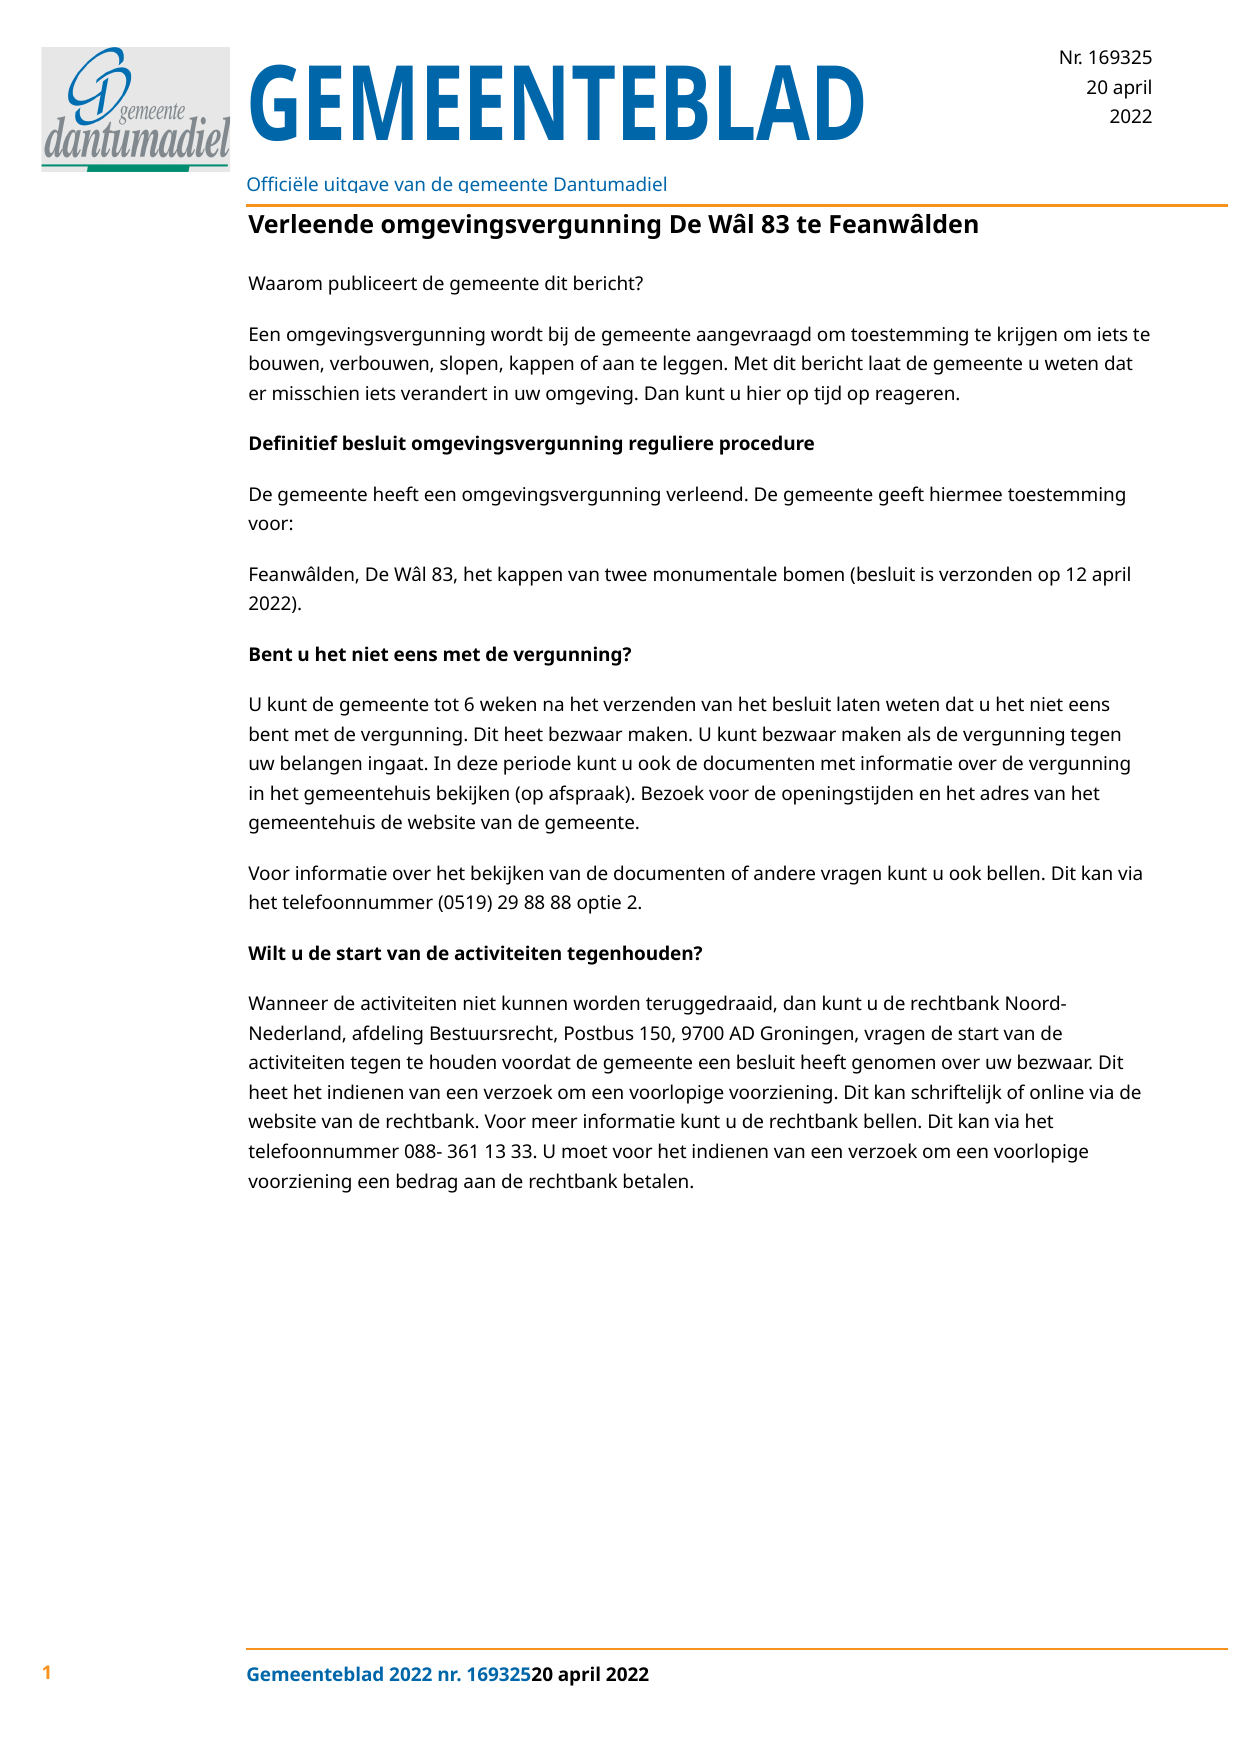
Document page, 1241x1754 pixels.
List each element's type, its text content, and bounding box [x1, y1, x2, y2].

text De gemeente heeft een omgevingsvergunning verleend. De gemeente geeft hiermee toestemming voor: [248, 481, 1152, 536]
text Bent u het niet eens met de vergunning? [248, 641, 1152, 666]
text Voor informatie over het bekijken van de documenten of andere vragen kunt u ook bellen. Dit kan via het telefoonnummer (0519) 29 88 88 optie 2. [248, 860, 1152, 915]
text Definitief besluit omgevingsvergunning reguliere procedure [248, 430, 1152, 456]
text Wanneer de activiteiten niet kunnen worden teruggedraaid, dan kunt u de rechtbank Noord-Nederland, afdeling Bestuursrecht, Postbus 150, 9700 AD Groningen, vragen de start van de activiteiten tegen te houden voordat de gemeente een besluit heeft genomen over uw bezwaar. Dit heet het indienen van een verzoek om een voorlopige voorziening. Dit kan schriftelijk of online via de website van de rechtbank. Voor meer informatie kunt u de rechtbank bellen. Dit kan via het telefoonnummer 088- 361 13 33. U moet voor het indienen van een verzoek om een voorlopige voorziening een bedrag aan de rechtbank betalen. [248, 990, 1152, 1193]
text U kunt de gemeente tot 6 weken na het verzenden van het besluit laten weten dat u het niet eens bent met de vergunning. Dit heet bezwaar maken. U kunt bezwaar maken als de vergunning tegen uw belangen ingaat. In deze periode kunt u ook de documenten met informatie over de vergunning in het gemeentehuis bekijken (op afspraak). Bezoek voor de openingstijden en het adres van het gemeentehuis de website van de gemeente. [248, 691, 1152, 835]
picture [41, 47, 231, 172]
text Een omgevingsvergunning wordt bij de gemeente aangevraagd om toestemming te krijgen om iets te bouwen, verbouwen, slopen, kappen of aan te leggen. Met dit bericht laat de gemeente u weten dat er misschien iets verandert in uw omgeving. Dan kunt u hier op tijd op reageren. [248, 321, 1152, 406]
text Feanwâlden, De Wâl 83, het kappen van twee monumentale bomen (besluit is verzonden op 12 april 2022). [248, 561, 1152, 616]
text Verleende omgevingsvergunning De Wâl 83 te Feanwâlden [248, 207, 1152, 241]
text Wilt u de start van de activiteiten tegenhouden? [248, 940, 1152, 966]
text Waarom publiceert de gemeente dit bericht? [248, 270, 1152, 296]
